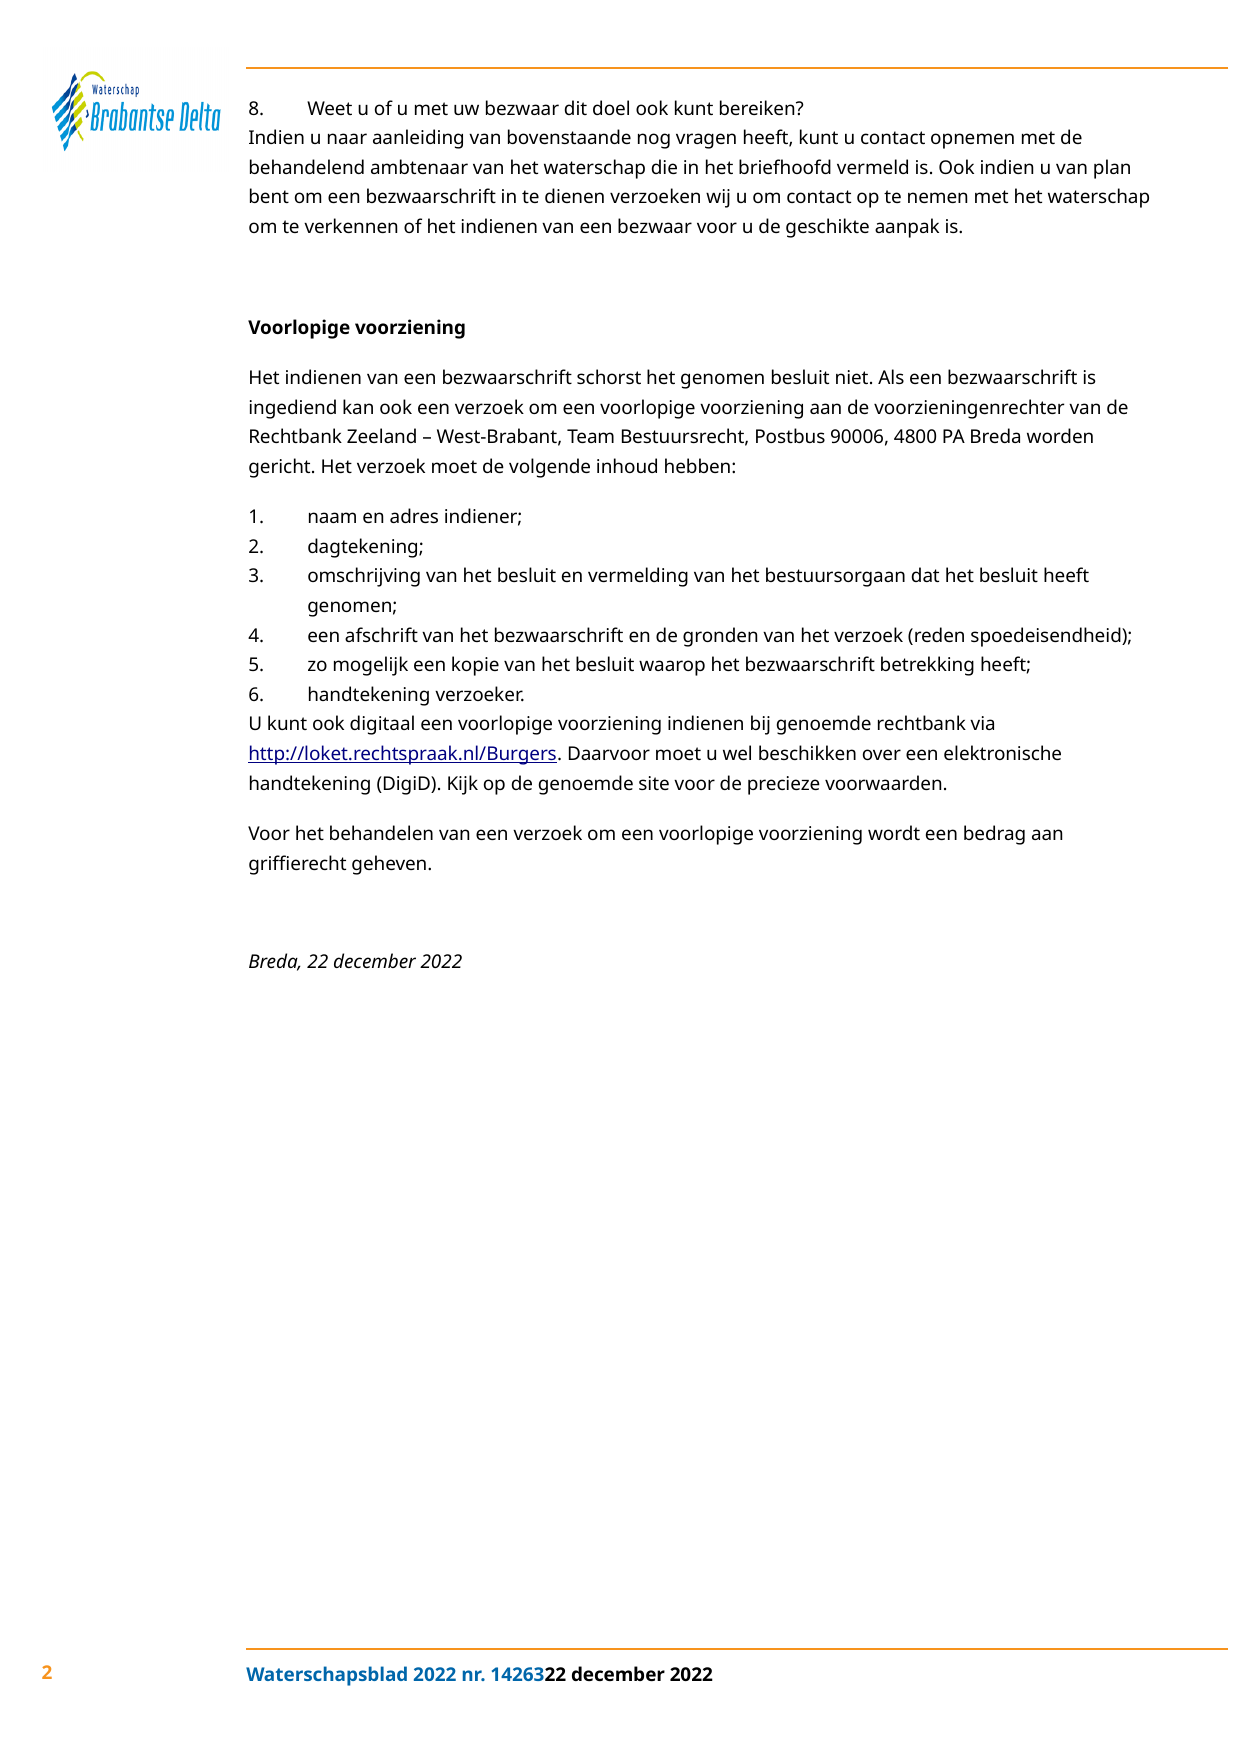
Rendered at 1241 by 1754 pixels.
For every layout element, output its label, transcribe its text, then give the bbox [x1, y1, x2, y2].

list een afschrift van het bezwaarschrift en de gronden van het verzoek (reden spoedeisendheid); [248, 622, 1152, 648]
list Weet u of u met uw bezwaar dit doel ook kunt bereiken? [248, 95, 1152, 121]
text Breda, 22 december 2022 [248, 948, 1152, 974]
list naam en adres indiener; [248, 503, 1152, 529]
list handtekening verzoeker. [248, 681, 1152, 707]
list dagtekening; [248, 533, 1152, 559]
text Indien u naar aanleiding van bovenstaande nog vragen heeft, kunt u contact opnemen met de behandelend ambtenaar van het waterschap die in het briefhoofd vermeld is. Ook indien u van plan bent om een bezwaarschrift in te dienen verzoeken wij u om contact op te nemen met het waterschap om te verkennen of het indienen van een bezwaar voor u de geschikte aanpak is. [248, 124, 1152, 239]
text Voorlopige voorziening [248, 314, 1152, 340]
text Voor het behandelen van een verzoek om een voorlopige voorziening wordt een bedrag aan griffierecht geheven. [248, 820, 1152, 876]
text U kunt ook digitaal een voorlopige voorziening indienen bij genoemde rechtbank via http://loket.rechtspraak.nl/Burgers. Daarvoor moet u wel beschikken over een elektronische handtekening (DigiD). Kijk op de genoemde site voor de precieze voorwaarden. [248, 711, 1152, 796]
list zo mogelijk een kopie van het besluit waarop het bezwaarschrift betrekking heeft; [248, 651, 1152, 677]
picture [41, 47, 231, 172]
text Het indienen van een bezwaarschrift schorst het genomen besluit niet. Als een bezwaarschrift is ingediend kan ook een verzoek om een voorlopige voorziening aan de voorzieningenrechter van de Rechtbank Zeeland – West-Brabant, Team Bestuursrecht, Postbus 90006, 4800 PA Breda worden gericht. Het verzoek moet de volgende inhoud hebben: [248, 364, 1152, 479]
list omschrijving van het besluit en vermelding van het bestuursorgaan dat het besluit heeft genomen; [248, 563, 1152, 618]
